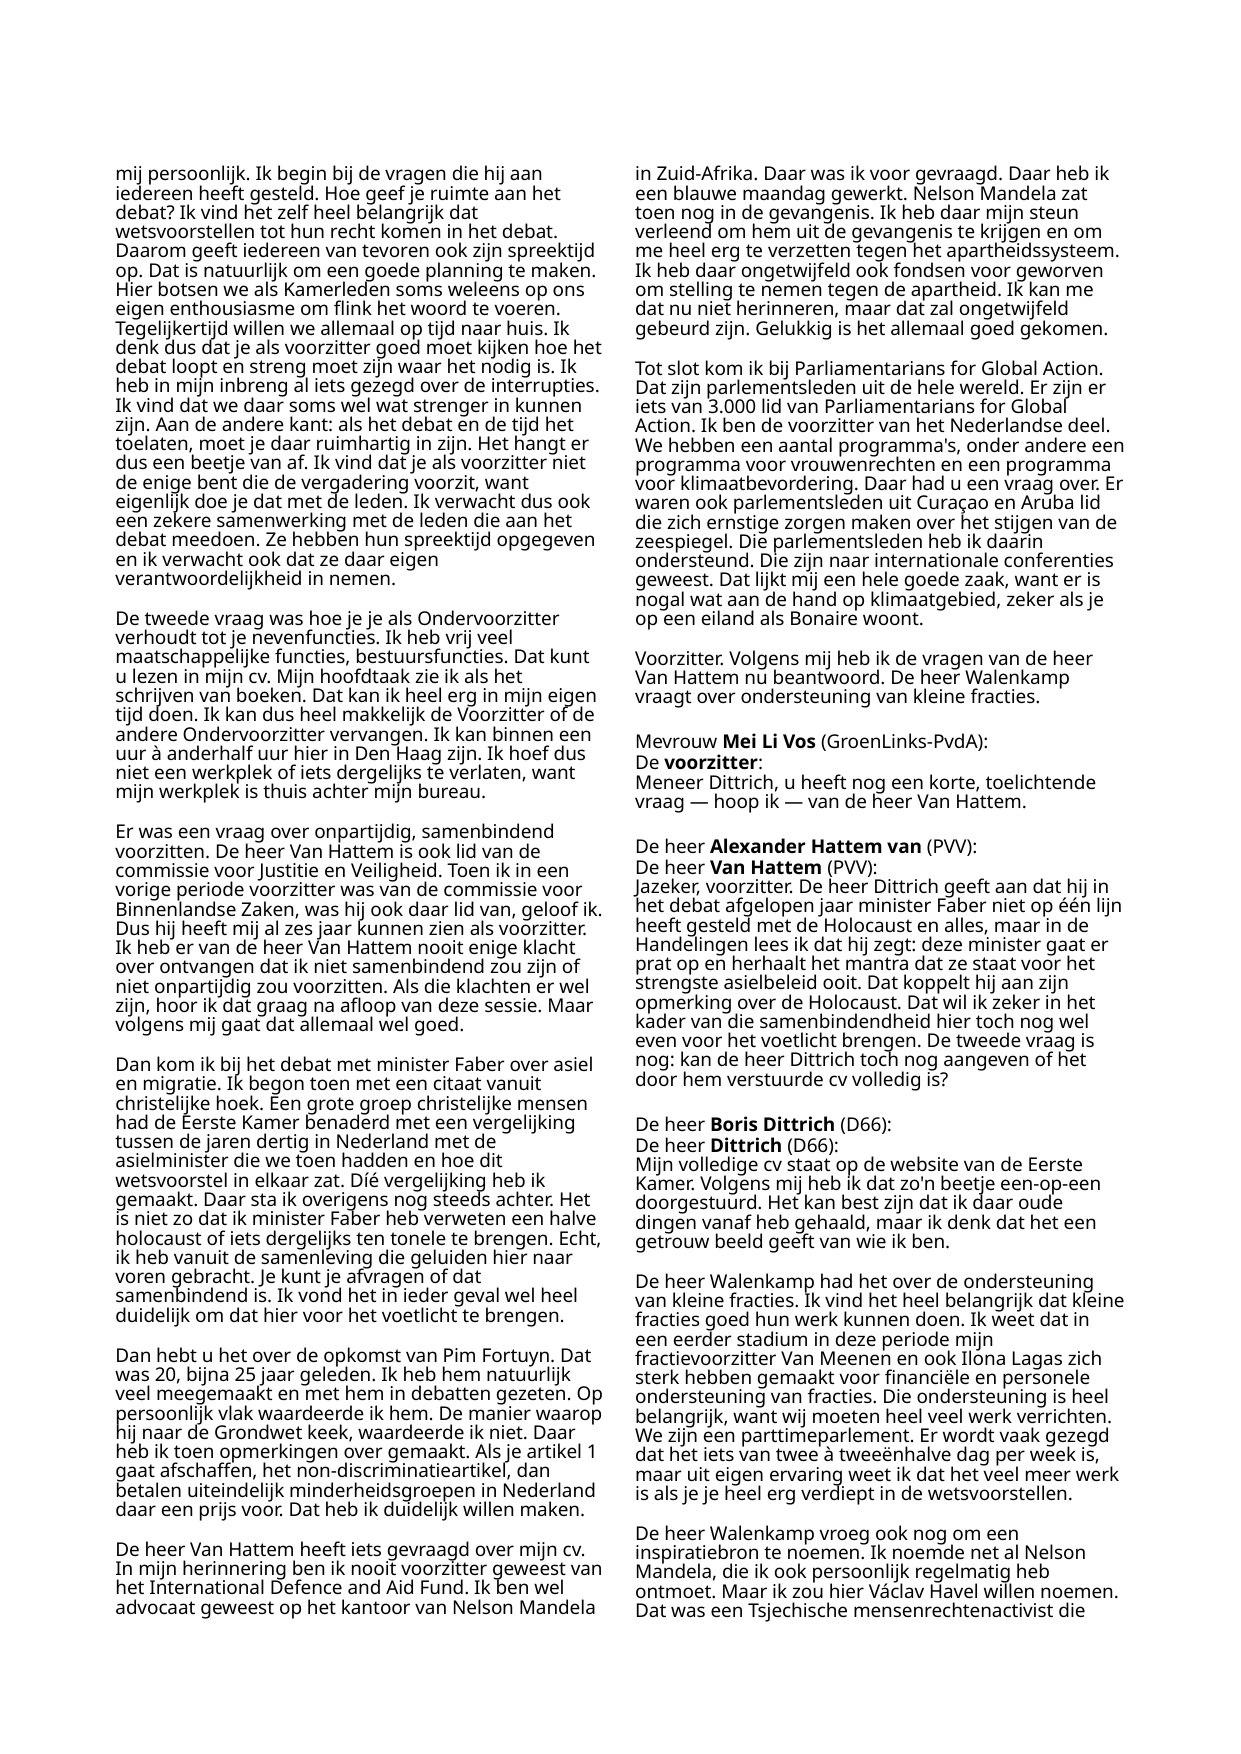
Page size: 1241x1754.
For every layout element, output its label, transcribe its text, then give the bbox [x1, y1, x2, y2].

text De heer Alexander Hattem van (PVV): [635, 833, 1125, 859]
text De voorzitter: [635, 754, 1125, 774]
text mij persoonlijk. Ik begin bij de vragen die hij aan iedereen heeft gesteld. Hoe geef je ruimte aan het debat? Ik vind het zelf heel belangrijk dat wetsvoorstellen tot hun recht komen in het debat. Daarom geeft iedereen van tevoren ook zijn spreektijd op. Dat is natuurlijk om een goede planning te maken. Hier botsen we als Kamerleden soms weleens op ons eigen enthousiasme om flink het woord te voeren. Tegelijkertijd willen we allemaal op tijd naar huis. Ik denk dus dat je als voorzitter goed moet kijken hoe het debat loopt en streng moet zijn waar het nodig is. Ik heb in mijn inbreng al iets gezegd over de interrupties. Ik vind dat we daar soms wel wat strenger in kunnen zijn. Aan de andere kant: als het debat en de tijd het toelaten, moet je daar ruimhartig in zijn. Het hangt er dus een beetje van af. Ik vind dat je als voorzitter niet de enige bent die de vergadering voorzit, want eigenlijk doe je dat met de leden. Ik verwacht dus ook een zekere samenwerking met de leden die aan het debat meedoen. Ze hebben hun spreektijd opgegeven en ik verwacht ook dat ze daar eigen verantwoordelijkheid in nemen. [115, 165, 605, 589]
text De heer Walenkamp had het over de ondersteuning van kleine fracties. Ik vind het heel belangrijk dat kleine fracties goed hun werk kunnen doen. Ik weet dat in een eerder stadium in deze periode mijn fractievoorzitter Van Meenen en ook Ilona Lagas zich sterk hebben gemaakt voor financiële en personele ondersteuning van fracties. Die ondersteuning is heel belangrijk, want wij moeten heel veel werk verrichten. We zijn een parttimeparlement. Er wordt vaak gezegd dat het iets van twee à tweeënhalve dag per week is, maar uit eigen ervaring weet ik dat het veel meer werk is als je je heel erg verdiept in de wetsvoorstellen. [635, 1273, 1125, 1504]
text De heer Dittrich (D66): [635, 1137, 1125, 1156]
text Dan hebt u het over de opkomst van Pim Fortuyn. Dat was 20, bijna 25 jaar geleden. Ik heb hem natuurlijk veel meegemaakt en met hem in debatten gezeten. Op persoonlijk vlak waardeerde ik hem. De manier waarop hij naar de Grondwet keek, waardeerde ik niet. Daar heb ik toen opmerkingen over gemaakt. Als je artikel 1 gaat afschaffen, het non-discriminatieartikel, dan betalen uiteindelijk minderheidsgroepen in Nederland daar een prijs voor. Dat heb ik duidelijk willen maken. [115, 1347, 605, 1520]
text De heer Van Hattem heeft iets gevraagd over mijn cv. In mijn herinnering ben ik nooit voorzitter geweest van het International Defence and Aid Fund. Ik ben wel advocaat geweest op het kantoor van Nelson Mandela [115, 1541, 605, 1618]
text De heer Boris Dittrich (D66): [635, 1111, 1125, 1137]
text Dan kom ik bij het debat met minister Faber over asiel en migratie. Ik begon toen met een citaat vanuit christelijke hoek. Een grote groep christelijke mensen had de Eerste Kamer benaderd met een vergelijking tussen de jaren dertig in Nederland met de asielminister die we toen hadden en hoe dit wetsvoorstel in elkaar zat. Díé vergelijking heb ik gemaakt. Daar sta ik overigens nog steeds achter. Het is niet zo dat ik minister Faber heb verweten een halve holocaust of iets dergelijks ten tonele te brengen. Echt, ik heb vanuit de samenleving die geluiden hier naar voren gebracht. Je kunt je afvragen of dat samenbindend is. Ik vond het in ieder geval wel heel duidelijk om dat hier voor het voetlicht te brengen. [115, 1056, 605, 1326]
text in Zuid-Afrika. Daar was ik voor gevraagd. Daar heb ik een blauwe maandag gewerkt. Nelson Mandela zat toen nog in de gevangenis. Ik heb daar mijn steun verleend om hem uit de gevangenis te krijgen en om me heel erg te verzetten tegen het apartheidssysteem. Ik heb daar ongetwijfeld ook fondsen voor geworven om stelling te nemen tegen de apartheid. Ik kan me dat nu niet herinneren, maar dat zal ongetwijfeld gebeurd zijn. Gelukkig is het allemaal goed gekomen. [635, 165, 1125, 339]
text Meneer Dittrich, u heeft nog een korte, toelichtende vraag — hoop ik — van de heer Van Hattem. [635, 774, 1125, 812]
text Mevrouw Mei Li Vos (GroenLinks-PvdA): [635, 729, 1125, 754]
text Er was een vraag over onpartijdig, samenbindend voorzitten. De heer Van Hattem is ook lid van de commissie voor Justitie en Veiligheid. Toen ik in een vorige periode voorzitter was van de commissie voor Binnenlandse Zaken, was hij ook daar lid van, geloof ik. Dus hij heeft mij al zes jaar kunnen zien als voorzitter. Ik heb er van de heer Van Hattem nooit enige klacht over ontvangen dat ik niet samenbindend zou zijn of niet onpartijdig zou voorzitten. Als die klachten er wel zijn, hoor ik dat graag na afloop van deze sessie. Maar volgens mij gaat dat allemaal wel goed. [115, 823, 605, 1035]
text Mijn volledige cv staat op de website van de Eerste Kamer. Volgens mij heb ik dat zo'n beetje een-op-een doorgestuurd. Het kan best zijn dat ik daar oude dingen vanaf heb gehaald, maar ik denk dat het een getrouw beeld geeft van wie ik ben. [635, 1156, 1125, 1252]
text Voorzitter. Volgens mij heb ik de vragen van de heer Van Hattem nu beantwoord. De heer Walenkamp vraagt over ondersteuning van kleine fracties. [635, 650, 1125, 708]
text Tot slot kom ik bij Parliamentarians for Global Action. Dat zijn parlementsleden uit de hele wereld. Er zijn er iets van 3.000 lid van Parliamentarians for Global Action. Ik ben de voorzitter van het Nederlandse deel. We hebben een aantal programma's, onder andere een programma voor vrouwenrechten en een programma voor klimaatbevordering. Daar had u een vraag over. Er waren ook parlementsleden uit Curaçao en Aruba lid die zich ernstige zorgen maken over het stijgen van de zeespiegel. Die parlementsleden heb ik daarin ondersteund. Die zijn naar internationale conferenties geweest. Dat lijkt mij een hele goede zaak, want er is nogal wat aan de hand op klimaatgebied, zeker als je op een eiland als Bonaire woont. [635, 359, 1125, 629]
text Jazeker, voorzitter. De heer Dittrich geeft aan dat hij in het debat afgelopen jaar minister Faber niet op één lijn heeft gesteld met de Holocaust en alles, maar in de Handelingen lees ik dat hij zegt: deze minister gaat er prat op en herhaalt het mantra dat ze staat voor het strengste asielbeleid ooit. Dat koppelt hij aan zijn opmerking over de Holocaust. Dat wil ik zeker in het kader van die samenbindendheid hier toch nog wel even voor het voetlicht brengen. De tweede vraag is nog: kan de heer Dittrich toch nog aangeven of het door hem verstuurde cv volledig is? [635, 878, 1125, 1090]
text De tweede vraag was hoe je je als Ondervoorzitter verhoudt tot je nevenfuncties. Ik heb vrij veel maatschappelijke functies, bestuursfuncties. Dat kunt u lezen in mijn cv. Mijn hoofdtaak zie ik als het schrijven van boeken. Dat kan ik heel erg in mijn eigen tijd doen. Ik kan dus heel makkelijk de Voorzitter of de andere Ondervoorzitter vervangen. Ik kan binnen een uur à anderhalf uur hier in Den Haag zijn. Ik hoef dus niet een werkplek of iets dergelijks te verlaten, want mijn werkplek is thuis achter mijn bureau. [115, 610, 605, 803]
text De heer Walenkamp vroeg ook nog om een inspiratiebron te noemen. Ik noemde net al Nelson Mandela, die ik ook persoonlijk regelmatig heb ontmoet. Maar ik zou hier Václav Havel willen noemen. Dat was een Tsjechische mensenrechtenactivist die [635, 1525, 1125, 1621]
text De heer Van Hattem (PVV): [635, 859, 1125, 878]
